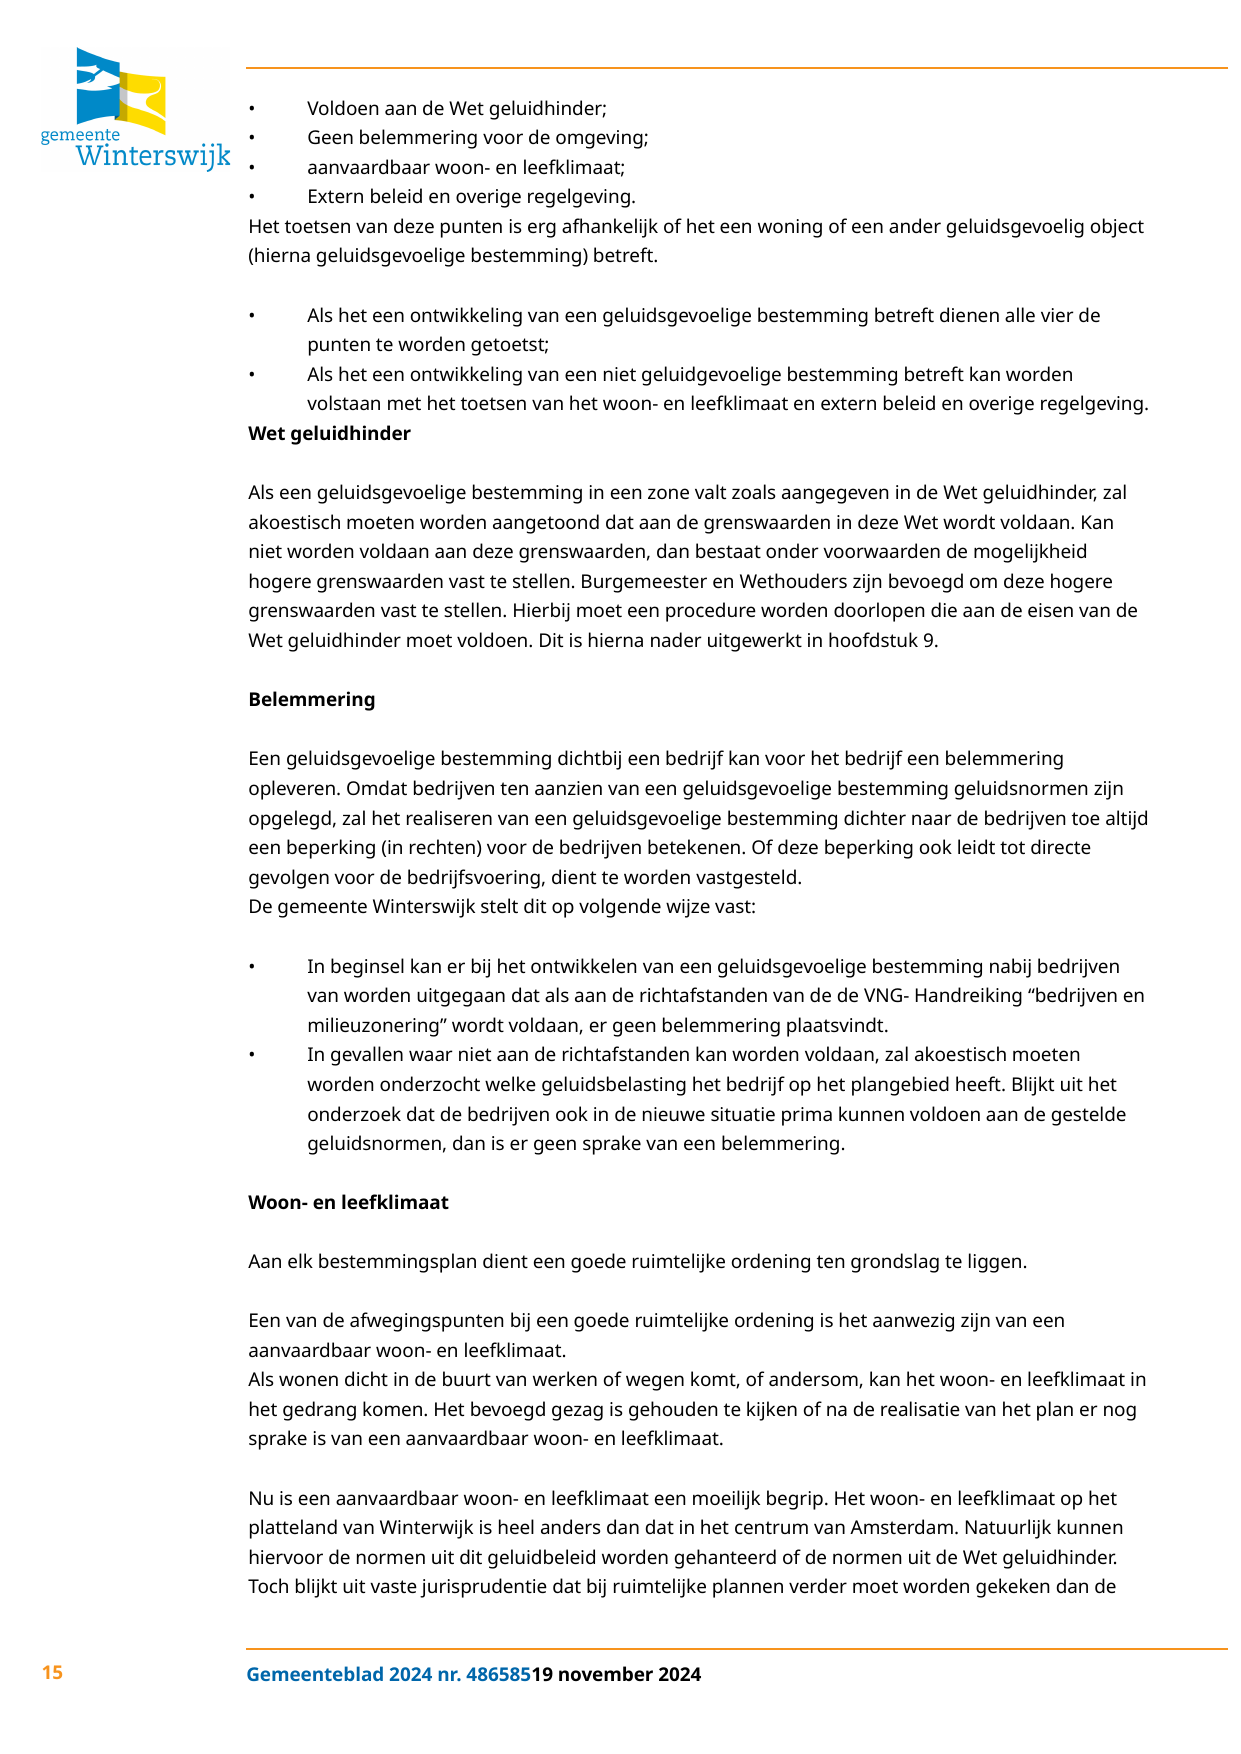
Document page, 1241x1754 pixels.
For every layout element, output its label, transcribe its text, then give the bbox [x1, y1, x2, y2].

text Toch blijkt uit vaste jurisprudentie dat bij ruimtelijke plannen verder moet worden gekeken dan de [248, 1573, 1152, 1599]
list aanvaardbaar woon- en leefklimaat; [248, 154, 1152, 180]
picture [41, 47, 231, 172]
text Een geluidsgevoelige bestemming dichtbij een bedrijf kan voor het bedrijf een belemmering opleveren. Omdat bedrijven ten aanzien van een geluidsgevoelige bestemming geluidsnormen zijn opgelegd, zal het realiseren van een geluidsgevoelige bestemming dichter naar de bedrijven toe altijd een beperking (in rechten) voor de bedrijven betekenen. Of deze beperking ook leidt tot directe gevolgen voor de bedrijfsvoering, dient te worden vastgesteld. [248, 746, 1152, 890]
text Als een geluidsgevoelige bestemming in een zone valt zoals aangegeven in de Wet geluidhinder, zal akoestisch moeten worden aangetoond dat aan de grenswaarden in deze Wet wordt voldaan. Kan niet worden voldaan aan deze grenswaarden, dan bestaat onder voorwaarden de mogelijkheid hogere grenswaarden vast te stellen. Burgemeester en Wethouders zijn bevoegd om deze hogere grenswaarden vast te stellen. Hierbij moet een procedure worden doorlopen die aan de eisen van de Wet geluidhinder moet voldoen. Dit is hierna nader uitgewerkt in hoofdstuk 9. [248, 479, 1152, 653]
list Extern beleid en overige regelgeving. [248, 183, 1152, 209]
text Nu is een aanvaardbaar woon- en leefklimaat een moeilijk begrip. Het woon- en leefklimaat op het platteland van Winterwijk is heel anders dan dat in het centrum van Amsterdam. Natuurlijk kunnen hiervoor de normen uit dit geluidbeleid worden gehanteerd of de normen uit de Wet geluidhinder. [248, 1485, 1152, 1569]
text Aan elk bestemmingsplan dient een goede ruimtelijke ordening ten grondslag te liggen. [248, 1248, 1152, 1274]
picture [225, 153, 231, 162]
table_header In beginsel kan er bij het ontwikkelen van een geluidsgevoelige bestemming nabij bedrijven van worden uitgegaan dat als aan de richtafstanden van de de VNG- Handreiking “bedrijven en milieuzonering” wordt voldaan, er geen belemmering plaatsvindt. In gevallen waar niet aan de richtafstanden kan worden voldaan, zal akoestisch moeten worden onderzocht welke geluidsbelasting het bedrijf op het plangebied heeft. Blijkt uit het onderzoek dat de bedrijven ook in de nieuwe situatie prima kunnen voldoen aan de gestelde geluidsnormen, dan is er geen sprake van een belemmering. [248, 953, 1152, 1156]
text De gemeente Winterswijk stelt dit op volgende wijze vast: [248, 893, 1152, 919]
text Als wonen dicht in de buurt van werken of wegen komt, of andersom, kan het woon- en leefklimaat in het gedrang komen. Het bevoegd gezag is gehouden te kijken of na de realisatie van het plan er nog sprake is van een aanvaardbaar woon- en leefklimaat. [248, 1366, 1152, 1451]
text Het toetsen van deze punten is erg afhankelijk of het een woning of een ander geluidsgevoelig object (hierna geluidsgevoelige bestemming) betreft. [248, 213, 1152, 268]
list Als het een ontwikkeling van een geluidsgevoelige bestemming betreft dienen alle vier de punten te worden getoetst; [248, 302, 1152, 357]
text Woon- en leefklimaat [248, 1189, 1152, 1214]
list Geen belemmering voor de omgeving; [248, 124, 1152, 150]
text Belemmering [248, 686, 1152, 712]
list Als het een ontwikkeling van een niet geluidgevoelige bestemming betreft kan worden volstaan met het toetsen van het woon- en leefklimaat en extern beleid en overige regelgeving. [248, 361, 1152, 416]
text Een van de afwegingspunten bij een goede ruimtelijke ordening is het aanwezig zijn van een aanvaardbaar woon- en leefklimaat. [248, 1307, 1152, 1362]
text Wet geluidhinder [248, 420, 1152, 446]
list Voldoen aan de Wet geluidhinder; [248, 95, 1152, 121]
